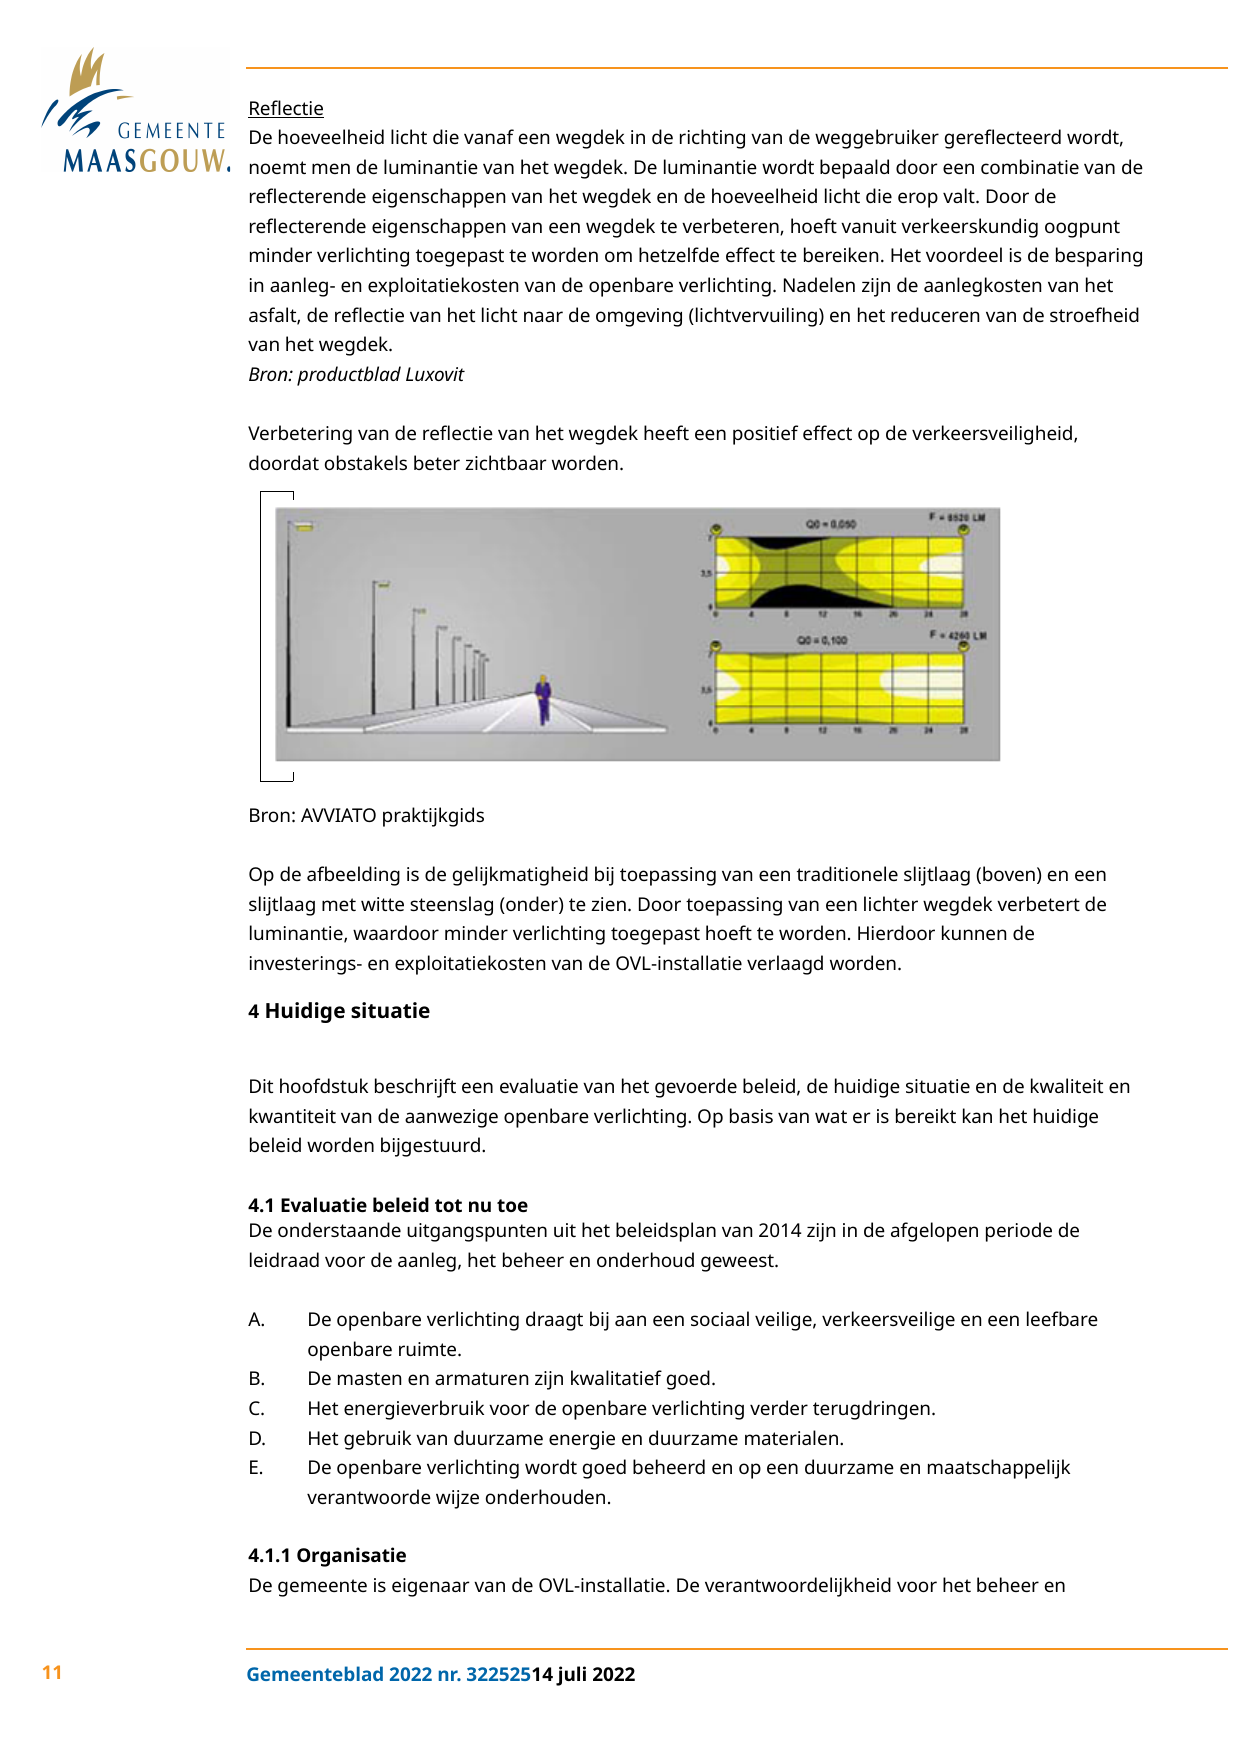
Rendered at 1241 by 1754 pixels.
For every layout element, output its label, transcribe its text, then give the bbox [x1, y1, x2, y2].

text 4.1.1 Organisatie [248, 1542, 1152, 1568]
text Verbetering van de reflectie van het wegdek heeft een positief effect op de verkeersveiligheid, doordat obstakels beter zichtbaar worden. [248, 420, 1152, 476]
text De gemeente is eigenaar van de OVL-installatie. De verantwoordelijkheid voor het beheer en [248, 1572, 1152, 1598]
picture [268, 500, 1008, 772]
text De hoeveelheid licht die vanaf een wegdek in de richting van de weggebruiker gereflecteerd wordt, noemt men de luminantie van het wegdek. De luminantie wordt bepaald door een combinatie van de reflecterende eigenschappen van het wegdek en de hoeveelheid licht die erop valt. Door de reflecterende eigenschappen van een wegdek te verbeteren, hoeft vanuit verkeerskundig oogpunt minder verlichting toegepast te worden om hetzelfde effect te bereiken. Het voordeel is de besparing in aanleg- en exploitatiekosten van de openbare verlichting. Nadelen zijn de aanlegkosten van het asfalt, de reflectie van het licht naar de omgeving (lichtvervuiling) en het reduceren van de stroefheid van het wegdek. [248, 124, 1152, 357]
text De onderstaande uitgangspunten uit het beleidsplan van 2014 zijn in de afgelopen periode de leidraad voor de aanleg, het beheer en onderhoud geweest. [248, 1217, 1152, 1273]
text 4 Huidige situatie [248, 996, 1152, 1024]
text Dit hoofdstuk beschrijft een evaluatie van het gevoerde beleid, de huidige situatie en de kwaliteit en kwantiteit van de aanwezige openbare verlichting. Op basis van wat er is bereikt kan het huidige beleid worden bijgestuurd. [248, 1073, 1152, 1158]
text Reflectie [248, 95, 1152, 121]
text Bron: productblad Luxovit [248, 361, 1152, 387]
picture [41, 47, 231, 172]
text 4.1 Evaluatie beleid tot nu toe [248, 1192, 1152, 1217]
text Bron: AVVIATO praktijkgids [248, 802, 1152, 828]
table_header De openbare verlichting draagt bij aan een sociaal veilige, verkeersveilige en een leefbare openbare ruimte. De masten en armaturen zijn kwalitatief goed. Het energieverbruik voor de openbare verlichting verder terugdringen. Het gebruik van duurzame energie en duurzame materialen. De openbare verlichting wordt goed beheerd en op een duurzame en maatschappelijk verantwoorde wijze onderhouden. [248, 1306, 1152, 1509]
text Op de afbeelding is de gelijkmatigheid bij toepassing van een traditionele slijtlaag (boven) en een slijtlaag met witte steenslag (onder) te zien. Door toepassing van een lichter wegdek verbetert de luminantie, waardoor minder verlichting toegepast hoeft te worden. Hierdoor kunnen de investerings- en exploitatiekosten van de OVL-installatie verlaagd worden. [248, 861, 1152, 976]
